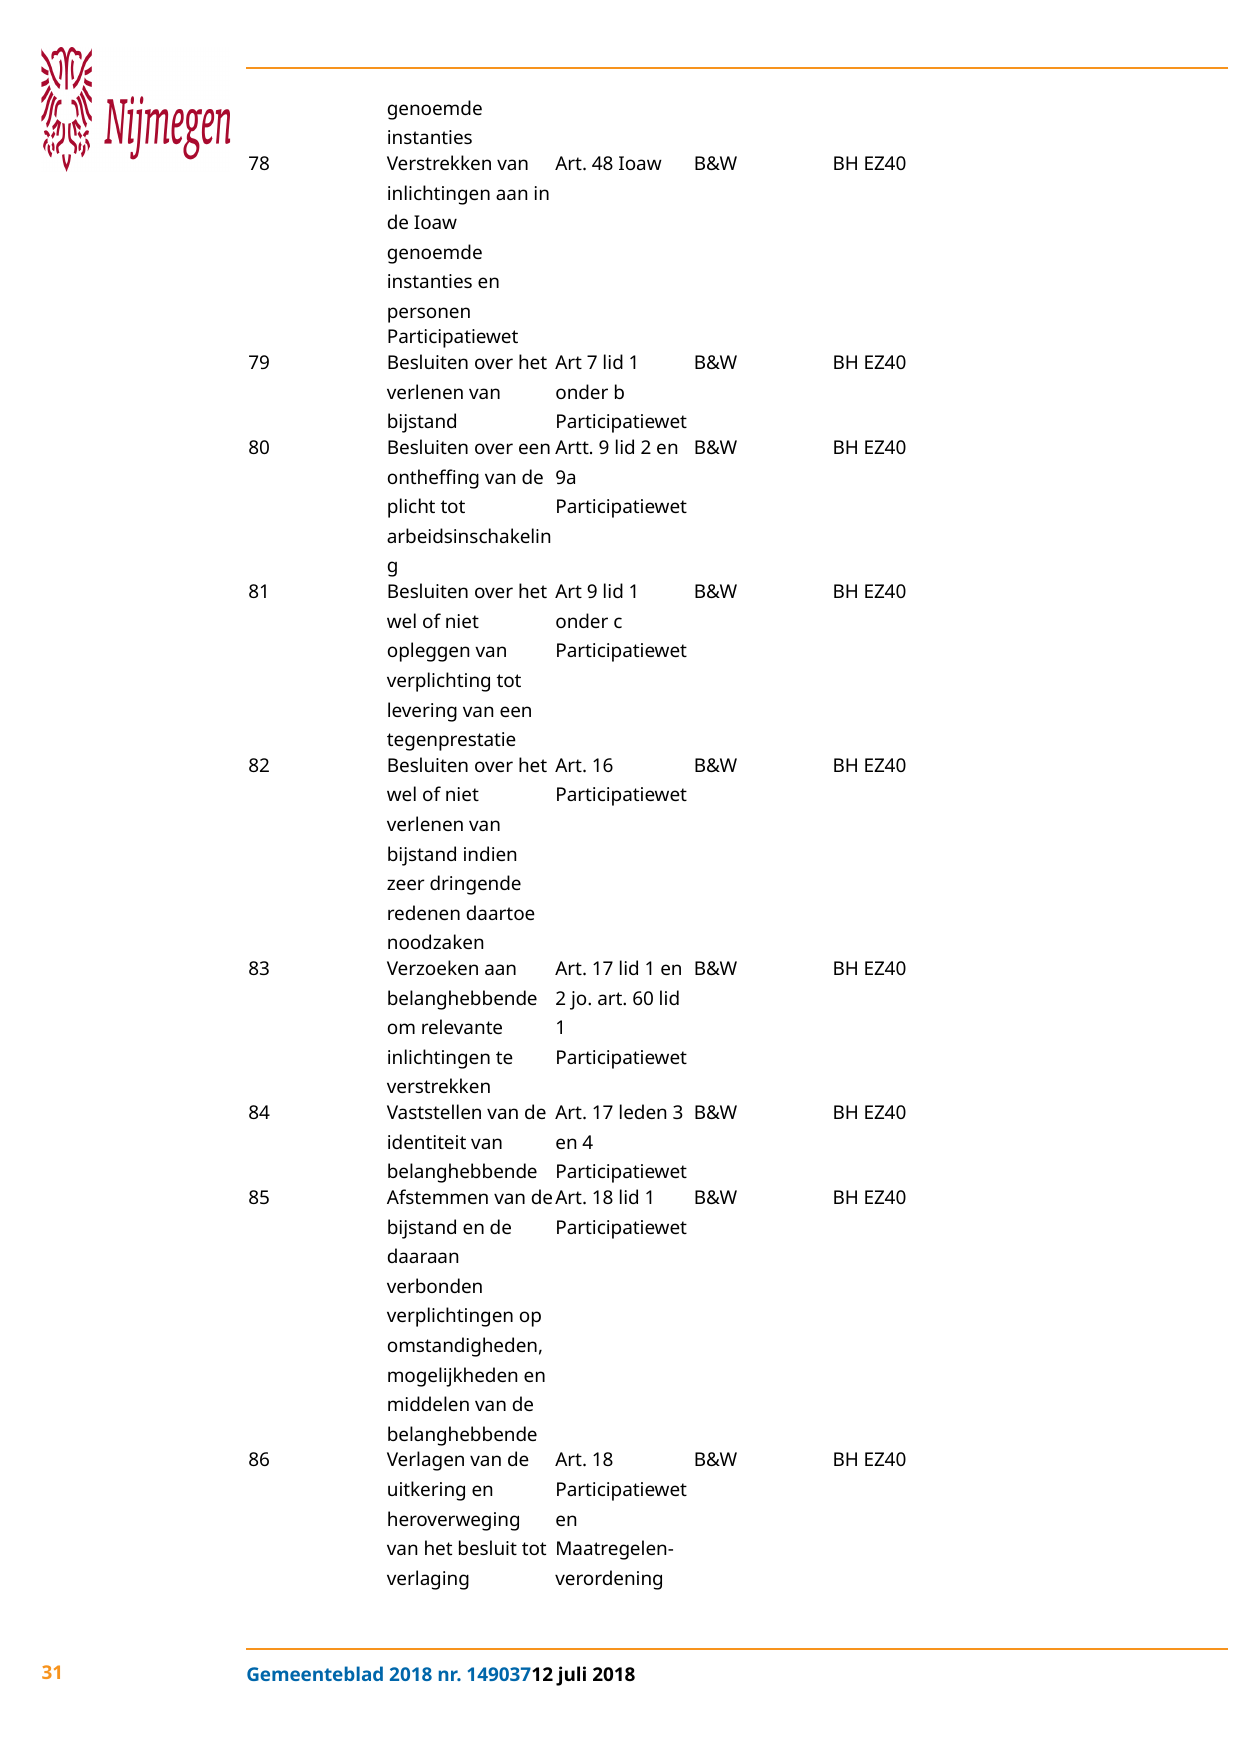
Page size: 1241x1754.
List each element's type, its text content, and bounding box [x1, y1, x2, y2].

table_cell 84 [248, 1099, 387, 1184]
table_cell [971, 1184, 1152, 1447]
table_cell 85 [248, 1184, 387, 1447]
table_cell [555, 95, 694, 150]
table_cell [555, 324, 694, 349]
table_cell [694, 95, 832, 150]
table_cell [971, 1099, 1152, 1184]
table_cell BH EZ40 [832, 150, 971, 324]
table_cell Verzoeken aan belanghebbende om relevante inlichtingen te verstrekken [387, 955, 555, 1099]
table_cell B&W [694, 955, 832, 1099]
table_cell [832, 324, 971, 349]
table_cell 78 [248, 150, 387, 324]
table_cell genoemde instanties [387, 95, 555, 150]
table_cell BH EZ40 [832, 752, 971, 955]
table_cell [971, 752, 1152, 955]
table_cell B&W [694, 752, 832, 955]
table_cell [971, 1447, 1152, 1591]
table_cell [971, 579, 1152, 752]
table_cell [971, 434, 1152, 578]
table_cell [832, 95, 971, 150]
table_cell B&W [694, 579, 832, 752]
table_cell Besluiten over het wel of niet opleggen van verplichting tot levering van een tegenprestatie [387, 579, 555, 752]
table_cell Art. 17 leden 3 en 4 Participatiewet [555, 1099, 694, 1184]
table_cell Vaststellen van de identiteit van belanghebbende [387, 1099, 555, 1184]
table_cell BH EZ40 [832, 955, 971, 1099]
picture [41, 47, 231, 172]
table_cell [971, 350, 1152, 434]
table_cell Artt. 9 lid 2 en 9a Participatiewet [555, 434, 694, 578]
table_cell 79 [248, 350, 387, 434]
table_cell Art 7 lid 1 onder b Participatiewet [555, 350, 694, 434]
table_cell [248, 324, 387, 349]
table_cell Art. 48 Ioaw [555, 150, 694, 324]
table_cell Afstemmen van de bijstand en de daaraan verbonden verplichtingen op omstandigheden, mogelijkheden en middelen van de belanghebbende [387, 1184, 555, 1447]
table_cell 83 [248, 955, 387, 1099]
table_cell [248, 95, 387, 150]
table_cell Art 9 lid 1 onder c Participatiewet [555, 579, 694, 752]
table_cell 86 [248, 1447, 387, 1591]
table_cell BH EZ40 [832, 1184, 971, 1447]
table_cell BH EZ40 [832, 1099, 971, 1184]
table_cell [971, 955, 1152, 1099]
table_cell BH EZ40 [832, 579, 971, 752]
table_cell Besluiten over een ontheffing van de plicht tot arbeidsinschakeling [387, 434, 555, 578]
table_cell 81 [248, 579, 387, 752]
table_cell Besluiten over het verlenen van bijstand [387, 350, 555, 434]
table_cell B&W [694, 1099, 832, 1184]
table_cell BH EZ40 [832, 434, 971, 578]
table_cell B&W [694, 434, 832, 578]
table_cell BH EZ40 [832, 1447, 971, 1591]
table_cell Art. 17 lid 1 en 2 jo. art. 60 lid 1 Participatiewet [555, 955, 694, 1099]
table_cell 82 [248, 752, 387, 955]
table_cell B&W [694, 150, 832, 324]
table_cell Besluiten over het wel of niet verlenen van bijstand indien zeer dringende redenen daartoe noodzaken [387, 752, 555, 955]
table_cell Verlagen van de uitkering en heroverweging van het besluit tot verlaging [387, 1447, 555, 1591]
table_cell [694, 324, 832, 349]
table_cell Verstrekken van inlichtingen aan in de Ioaw genoemde instanties en personen [387, 150, 555, 324]
table_cell B&W [694, 1184, 832, 1447]
table_cell Participatiewet [387, 324, 555, 349]
table_cell Art. 18 Participatiewet en Maatregelen-verordening [555, 1447, 694, 1591]
table_cell B&W [694, 350, 832, 434]
table_cell [971, 324, 1152, 349]
table_cell Art. 16 Participatiewet [555, 752, 694, 955]
table_cell [971, 95, 1152, 150]
table_cell [971, 150, 1152, 324]
table_cell 80 [248, 434, 387, 578]
table_cell BH EZ40 [832, 350, 971, 434]
table_cell B&W [694, 1447, 832, 1591]
table_cell Art. 18 lid 1 Participatiewet [555, 1184, 694, 1447]
